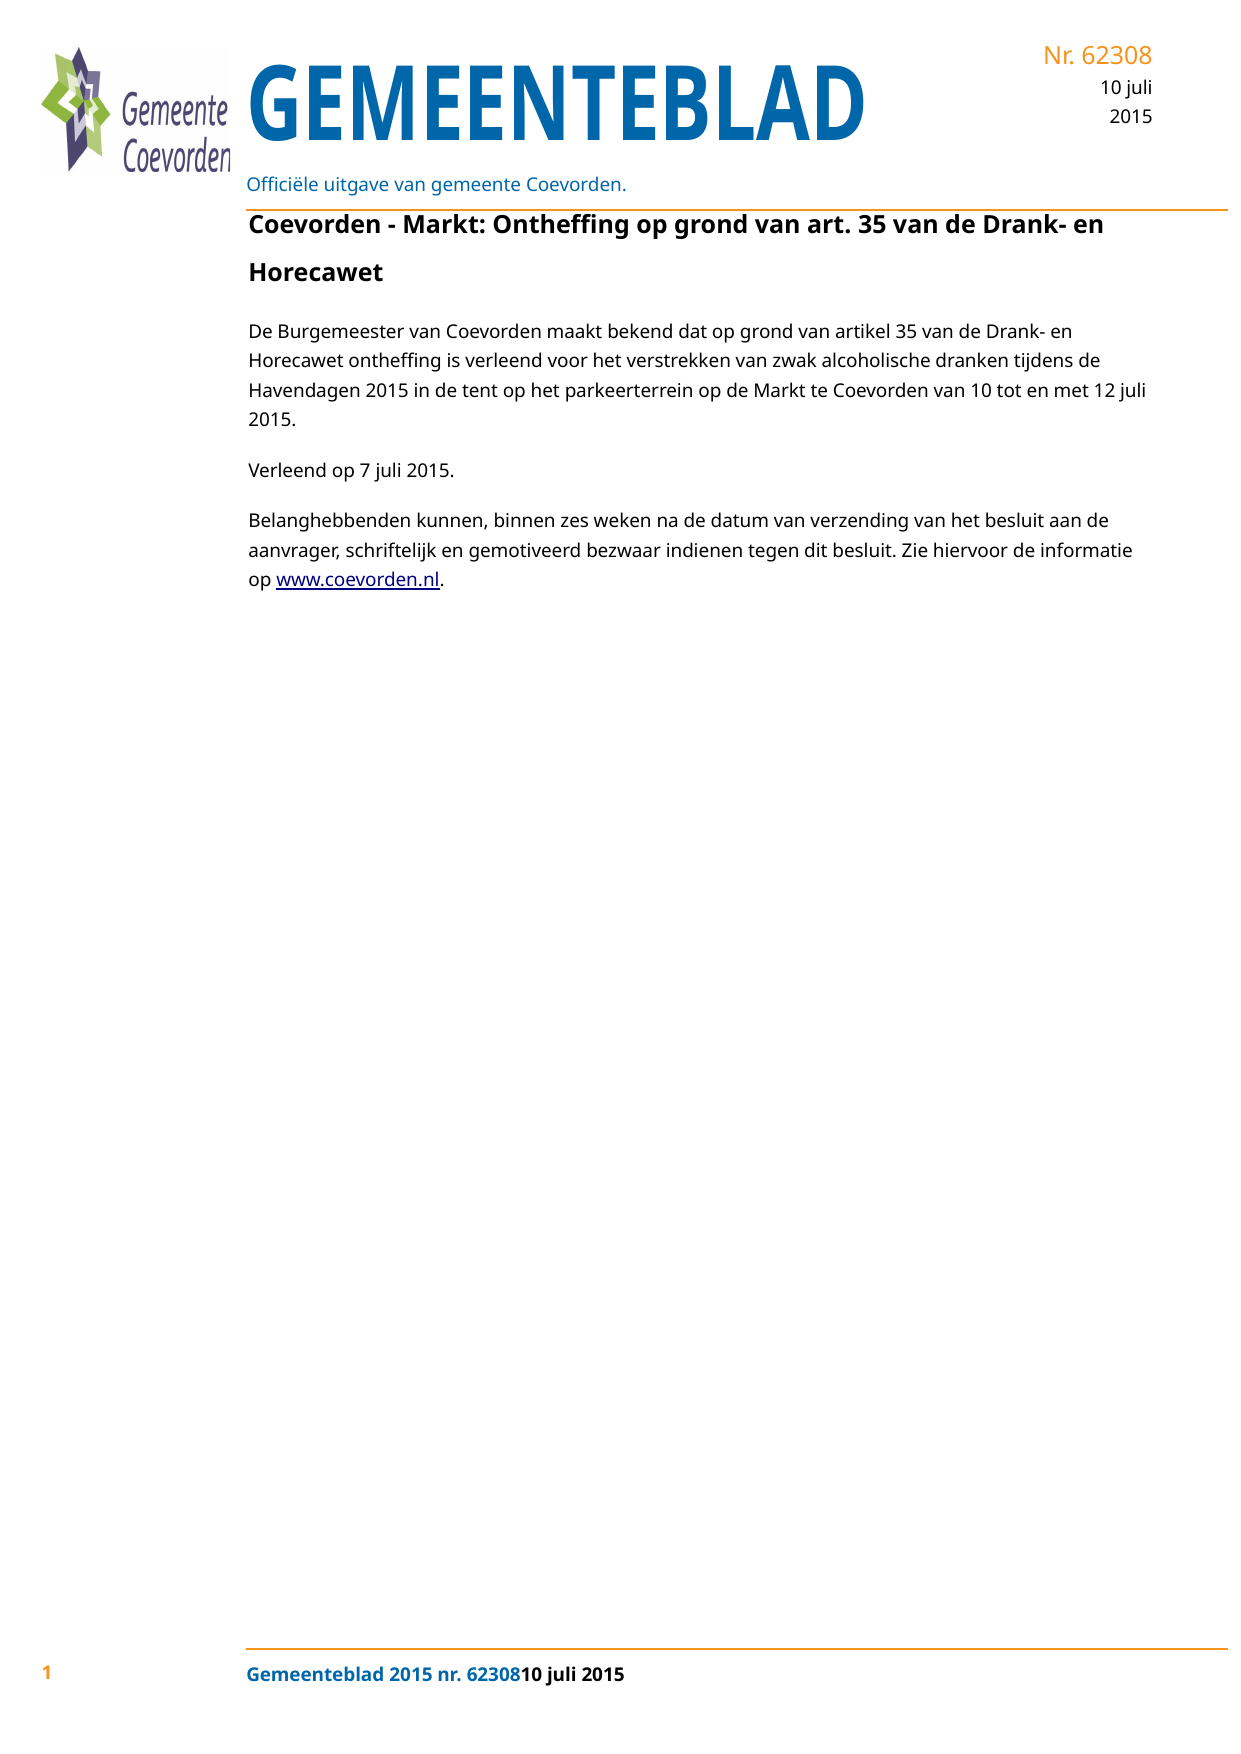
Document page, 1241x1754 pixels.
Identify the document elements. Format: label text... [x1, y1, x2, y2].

picture [41, 47, 231, 172]
text De Burgemeester van Coevorden maakt bekend dat op grond van artikel 35 van de Drank- en Horecawet ontheffing is verleend voor het verstrekken van zwak alcoholische dranken tijdens de Havendagen 2015 in de tent op het parkeerterrein op de Markt te Coevorden van 10 tot en met 12 juli 2015. [248, 318, 1152, 432]
text Verleend op 7 juli 2015. [248, 457, 1152, 483]
text Coevorden - Markt: Ontheffing op grond van art. 35 van de Drank- en Horecawet [248, 211, 1152, 288]
text Belanghebbenden kunnen, binnen zes weken na de datum van verzending van het besluit aan de aanvrager, schriftelijk en gemotiveerd bezwaar indienen tegen dit besluit. Zie hiervoor de informatie op www.coevorden.nl. [248, 507, 1152, 592]
